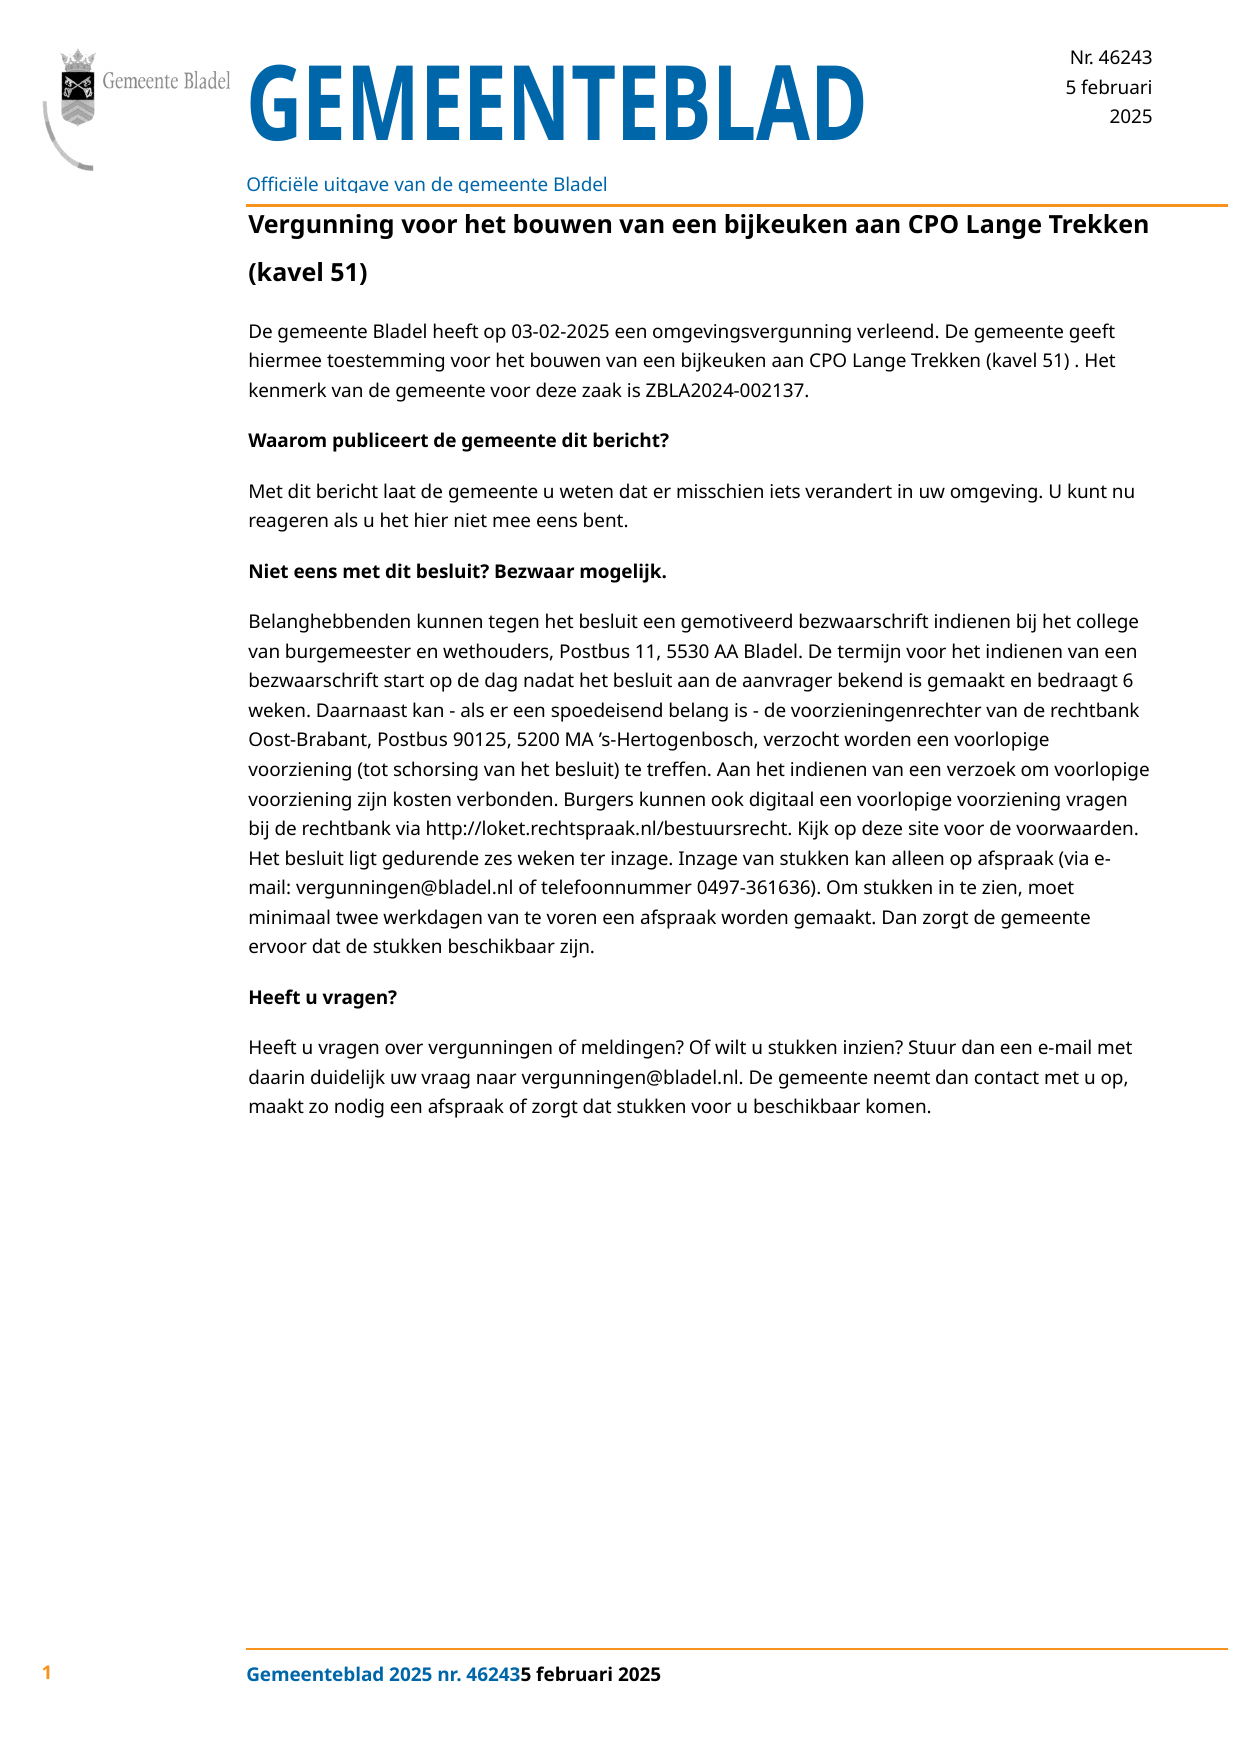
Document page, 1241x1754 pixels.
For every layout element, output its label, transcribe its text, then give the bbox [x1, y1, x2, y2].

text Heeft u vragen? [248, 984, 1152, 1010]
text Vergunning voor het bouwen van een bijkeuken aan CPO Lange Trekken (kavel 51) [248, 207, 1152, 288]
text De gemeente Bladel heeft op 03-02-2025 een omgevingsvergunning verleend. De gemeente geeft hiermee toestemming voor het bouwen van een bijkeuken aan CPO Lange Trekken (kavel 51) . Het kenmerk van de gemeente voor deze zaak is ZBLA2024-002137. [248, 318, 1152, 403]
text Niet eens met dit besluit? Bezwaar mogelijk. [248, 558, 1152, 584]
text Belanghebbenden kunnen tegen het besluit een gemotiveerd bezwaarschrift indienen bij het college van burgemeester en wethouders, Postbus 11, 5530 AA Bladel. De termijn voor het indienen van een bezwaarschrift start op de dag nadat het besluit aan de aanvrager bekend is gemaakt en bedraagt 6 weken. Daarnaast kan - als er een spoedeisend belang is - de voorzieningenrechter van de rechtbank Oost-Brabant, Postbus 90125, 5200 MA ’s-Hertogenbosch, verzocht worden een voorlopige voorziening (tot schorsing van het besluit) te treffen. Aan het indienen van een verzoek om voorlopige voorziening zijn kosten verbonden. Burgers kunnen ook digitaal een voorlopige voorziening vragen bij de rechtbank via http://loket.rechtspraak.nl/bestuursrecht. Kijk op deze site voor de voorwaarden. Het besluit ligt gedurende zes weken ter inzage. Inzage van stukken kan alleen op afspraak (via e-mail: vergunningen@bladel.nl of telefoonnummer 0497-361636). Om stukken in te zien, moet minimaal twee werkdagen van te voren een afspraak worden gemaakt. Dan zorgt de gemeente ervoor dat de stukken beschikbaar zijn. [248, 608, 1152, 959]
text Met dit bericht laat de gemeente u weten dat er misschien iets verandert in uw omgeving. U kunt nu reageren als u het hier niet mee eens bent. [248, 478, 1152, 533]
text Waarom publiceert de gemeente dit bericht? [248, 427, 1152, 453]
text Heeft u vragen over vergunningen of meldingen? Of wilt u stukken inzien? Stuur dan een e-mail met daarin duidelijk uw vraag naar vergunningen@bladel.nl. De gemeente neemt dan contact met u op, maakt zo nodig een afspraak of zorgt dat stukken voor u beschikbaar komen. [248, 1034, 1152, 1119]
picture [41, 47, 231, 172]
